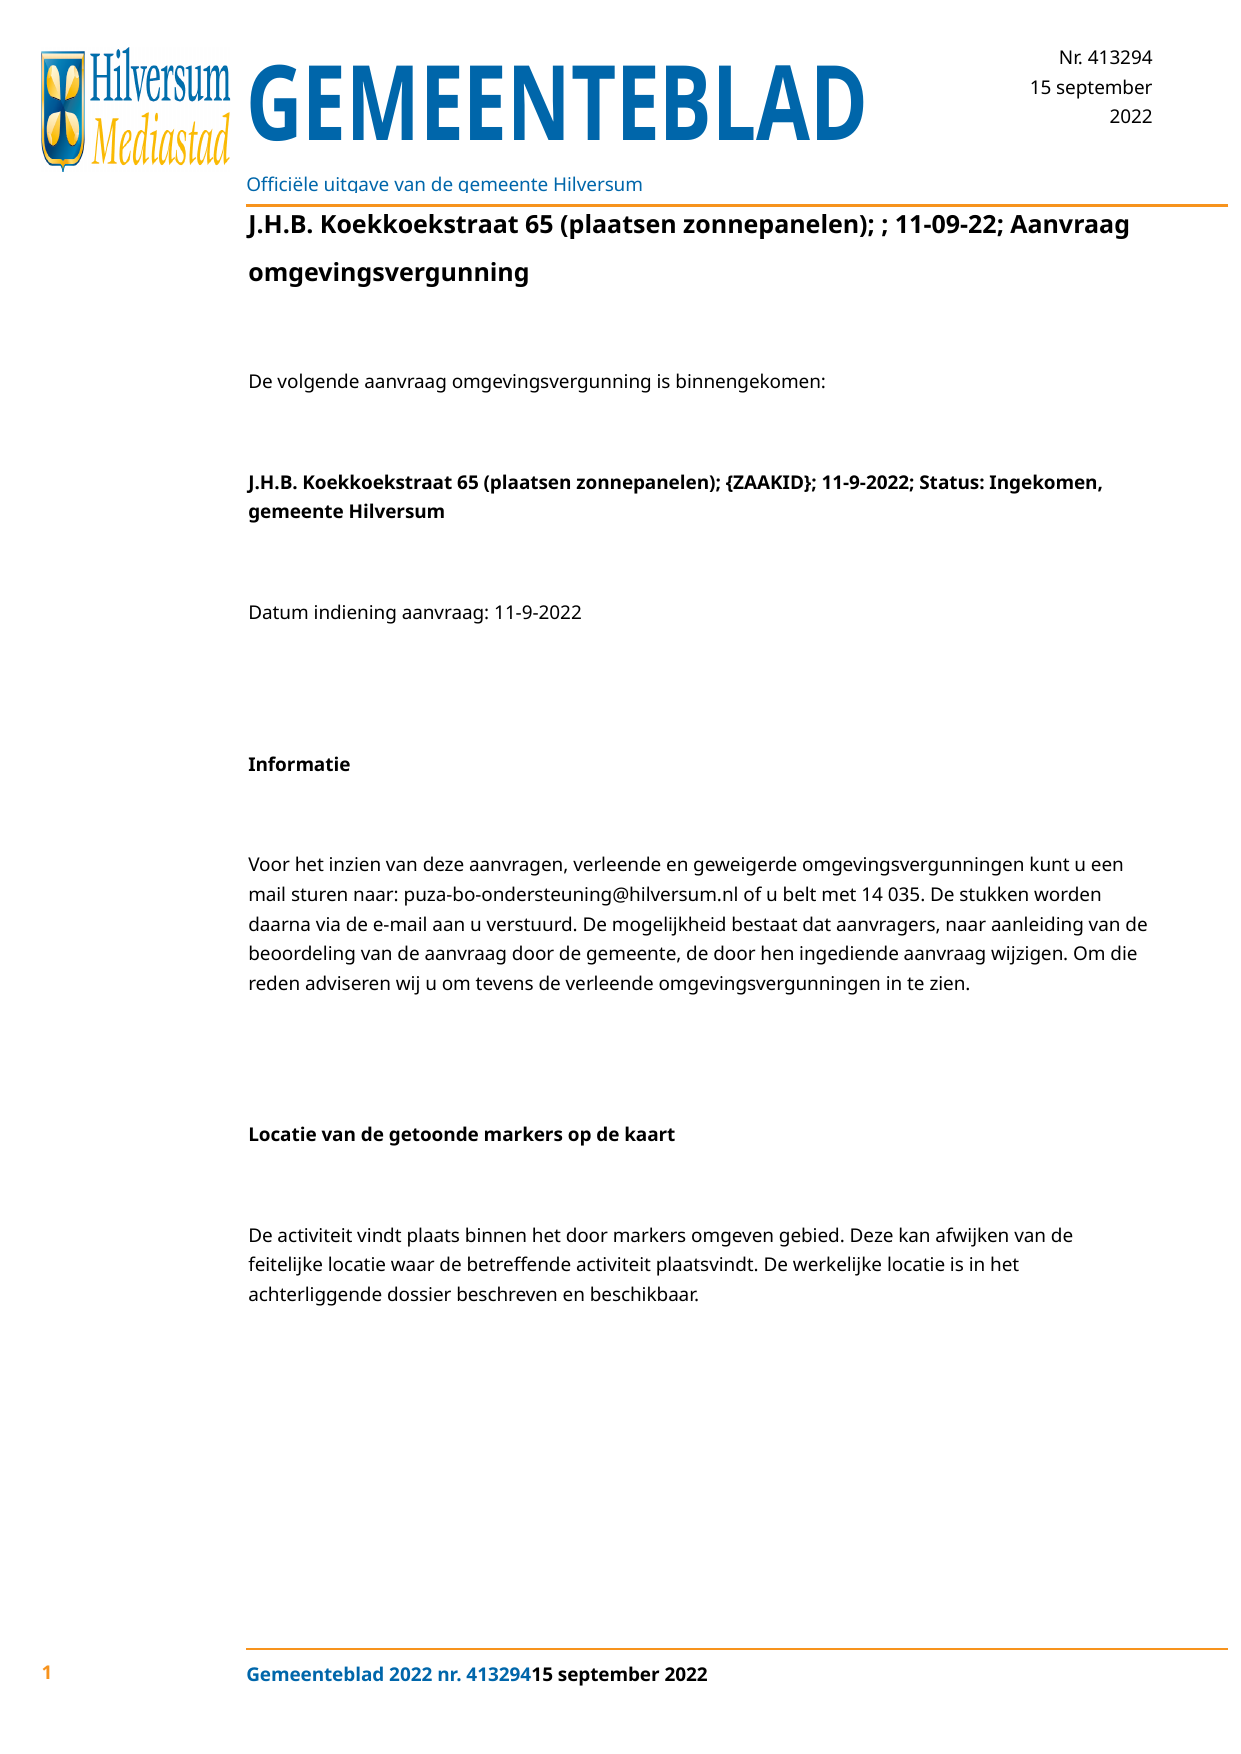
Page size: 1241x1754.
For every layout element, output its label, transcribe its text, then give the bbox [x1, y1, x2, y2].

text J.H.B. Koekkoekstraat 65 (plaatsen zonnepanelen); {ZAAKID}; 11-9-2022; Status: Ingekomen, gemeente Hilversum [248, 469, 1152, 524]
text Informatie [248, 751, 1152, 777]
text Voor het inzien van deze aanvragen, verleende en geweigerde omgevingsvergunningen kunt u een mail sturen naar: puza-bo-ondersteuning@hilversum.nl of u belt met 14 035. De stukken worden daarna via de e-mail aan u verstuurd. De mogelijkheid bestaat dat aanvragers, naar aanleiding van de beoordeling van de aanvraag door de gemeente, de door hen ingediende aanvraag wijzigen. Om die reden adviseren wij u om tevens de verleende omgevingsvergunningen in te zien. [248, 852, 1152, 996]
text De volgende aanvraag omgevingsvergunning is binnengekomen: [248, 368, 1152, 394]
text Datum indiening aanvraag: 11-9-2022 [248, 599, 1152, 625]
text J.H.B. Koekkoekstraat 65 (plaatsen zonnepanelen); ; 11-09-22; Aanvraag omgevingsvergunning [248, 207, 1152, 288]
text Locatie van de getoonde markers op de kaart [248, 1121, 1152, 1147]
picture [41, 47, 231, 172]
text De activiteit vindt plaats binnen het door markers omgeven gebied. Deze kan afwijken van de feitelijke locatie waar de betreffende activiteit plaatsvindt. De werkelijke locatie is in het achterliggende dossier beschreven en beschikbaar. [248, 1222, 1152, 1307]
